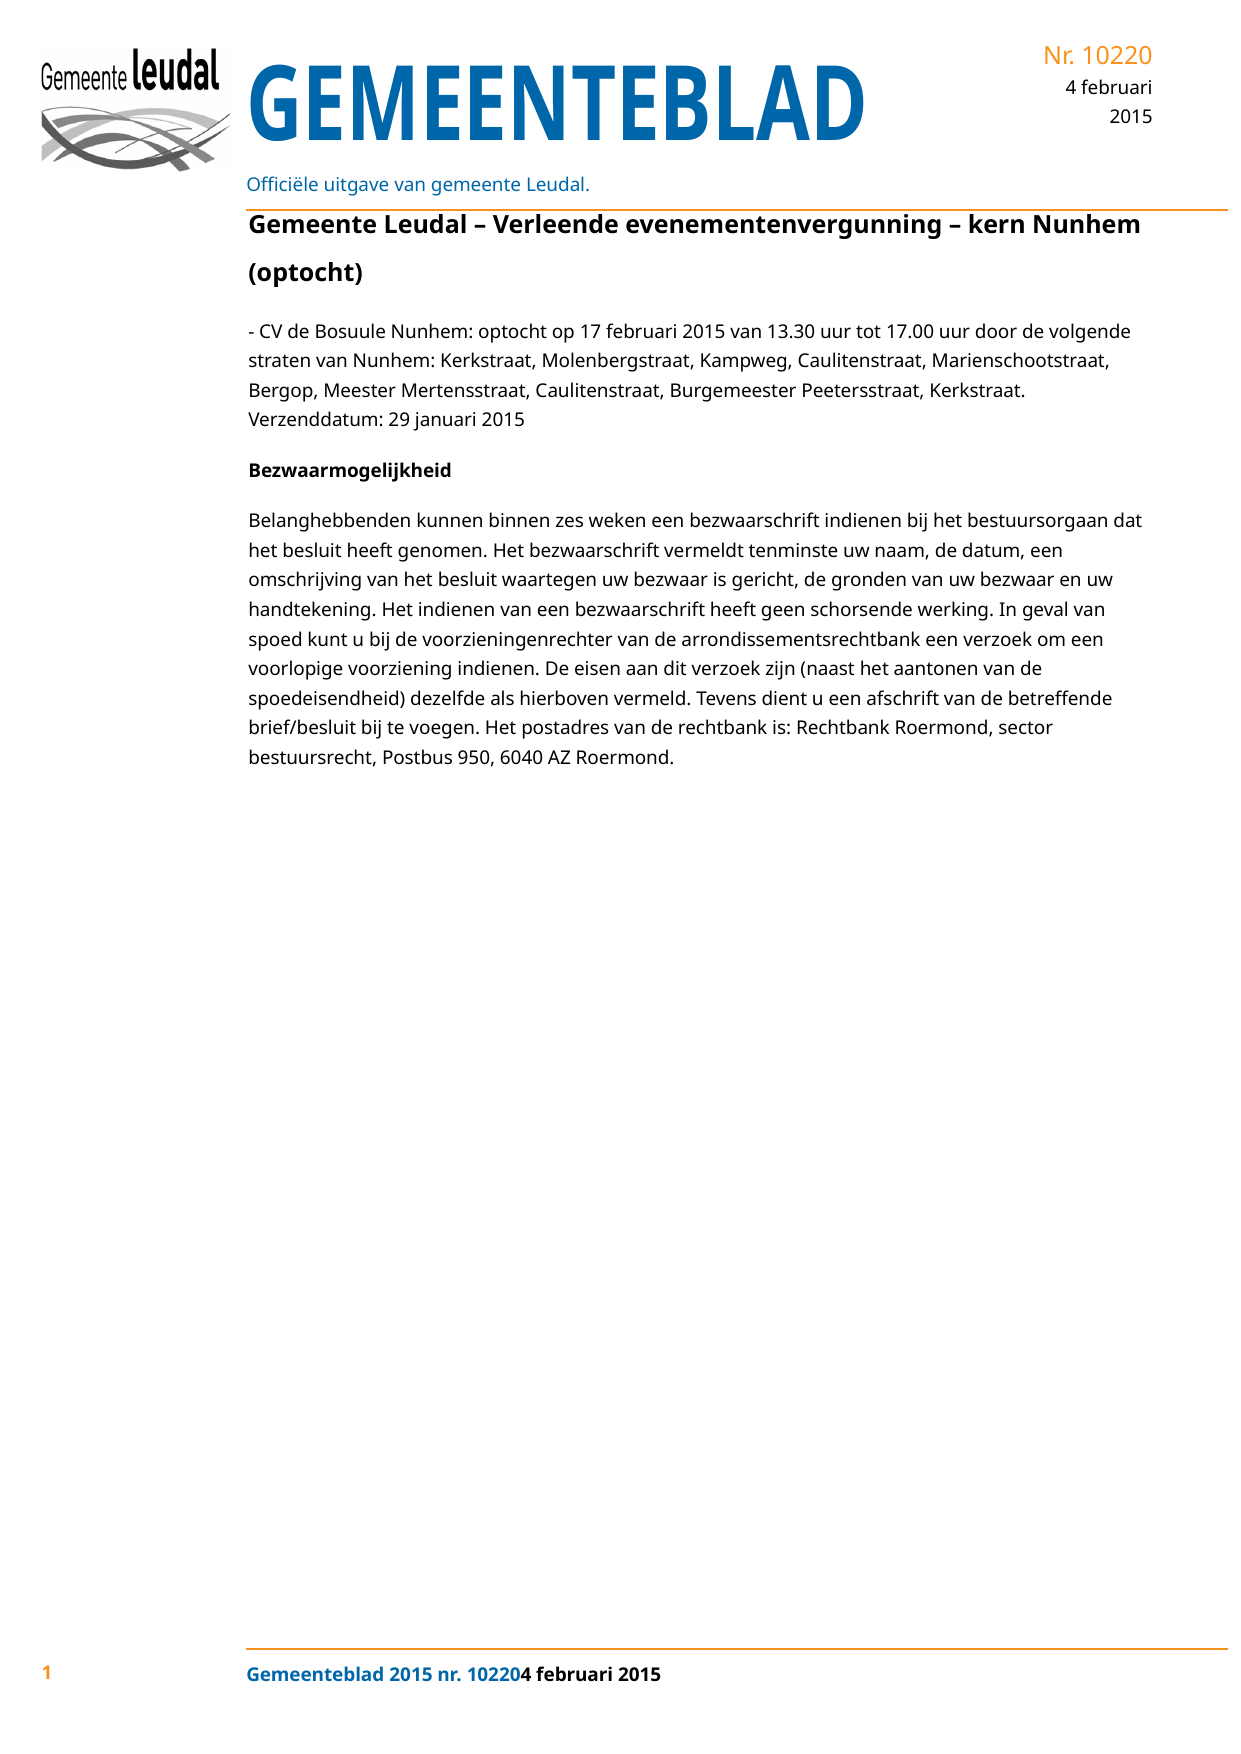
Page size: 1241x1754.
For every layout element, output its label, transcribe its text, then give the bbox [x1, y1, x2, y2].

text Gemeente Leudal – Verleende evenementenvergunning – kern Nunhem (optocht) [248, 211, 1152, 288]
text - CV de Bosuule Nunhem: optocht op 17 februari 2015 van 13.30 uur tot 17.00 uur door de volgende straten van Nunhem: Kerkstraat, Molenbergstraat, Kampweg, Caulitenstraat, Marienschootstraat, Bergop, Meester Mertensstraat, Caulitenstraat, Burgemeester Peetersstraat, Kerkstraat. Verzenddatum: 29 januari 2015 [248, 318, 1152, 432]
text Bezwaarmogelijkheid [248, 457, 1152, 483]
picture [41, 47, 231, 172]
text Belanghebbenden kunnen binnen zes weken een bezwaarschrift indienen bij het bestuursorgaan dat het besluit heeft genomen. Het bezwaarschrift vermeldt tenminste uw naam, de datum, een omschrijving van het besluit waartegen uw bezwaar is gericht, de gronden van uw bezwaar en uw handtekening. Het indienen van een bezwaarschrift heeft geen schorsende werking. In geval van spoed kunt u bij de voorzieningenrechter van de arrondissementsrechtbank een verzoek om een voorlopige voorziening indienen. De eisen aan dit verzoek zijn (naast het aantonen van de spoedeisendheid) dezelfde als hierboven vermeld. Tevens dient u een afschrift van de betreffende brief/besluit bij te voegen. Het postadres van de rechtbank is: Rechtbank Roermond, sector bestuursrecht, Postbus 950, 6040 AZ Roermond. [248, 507, 1152, 770]
